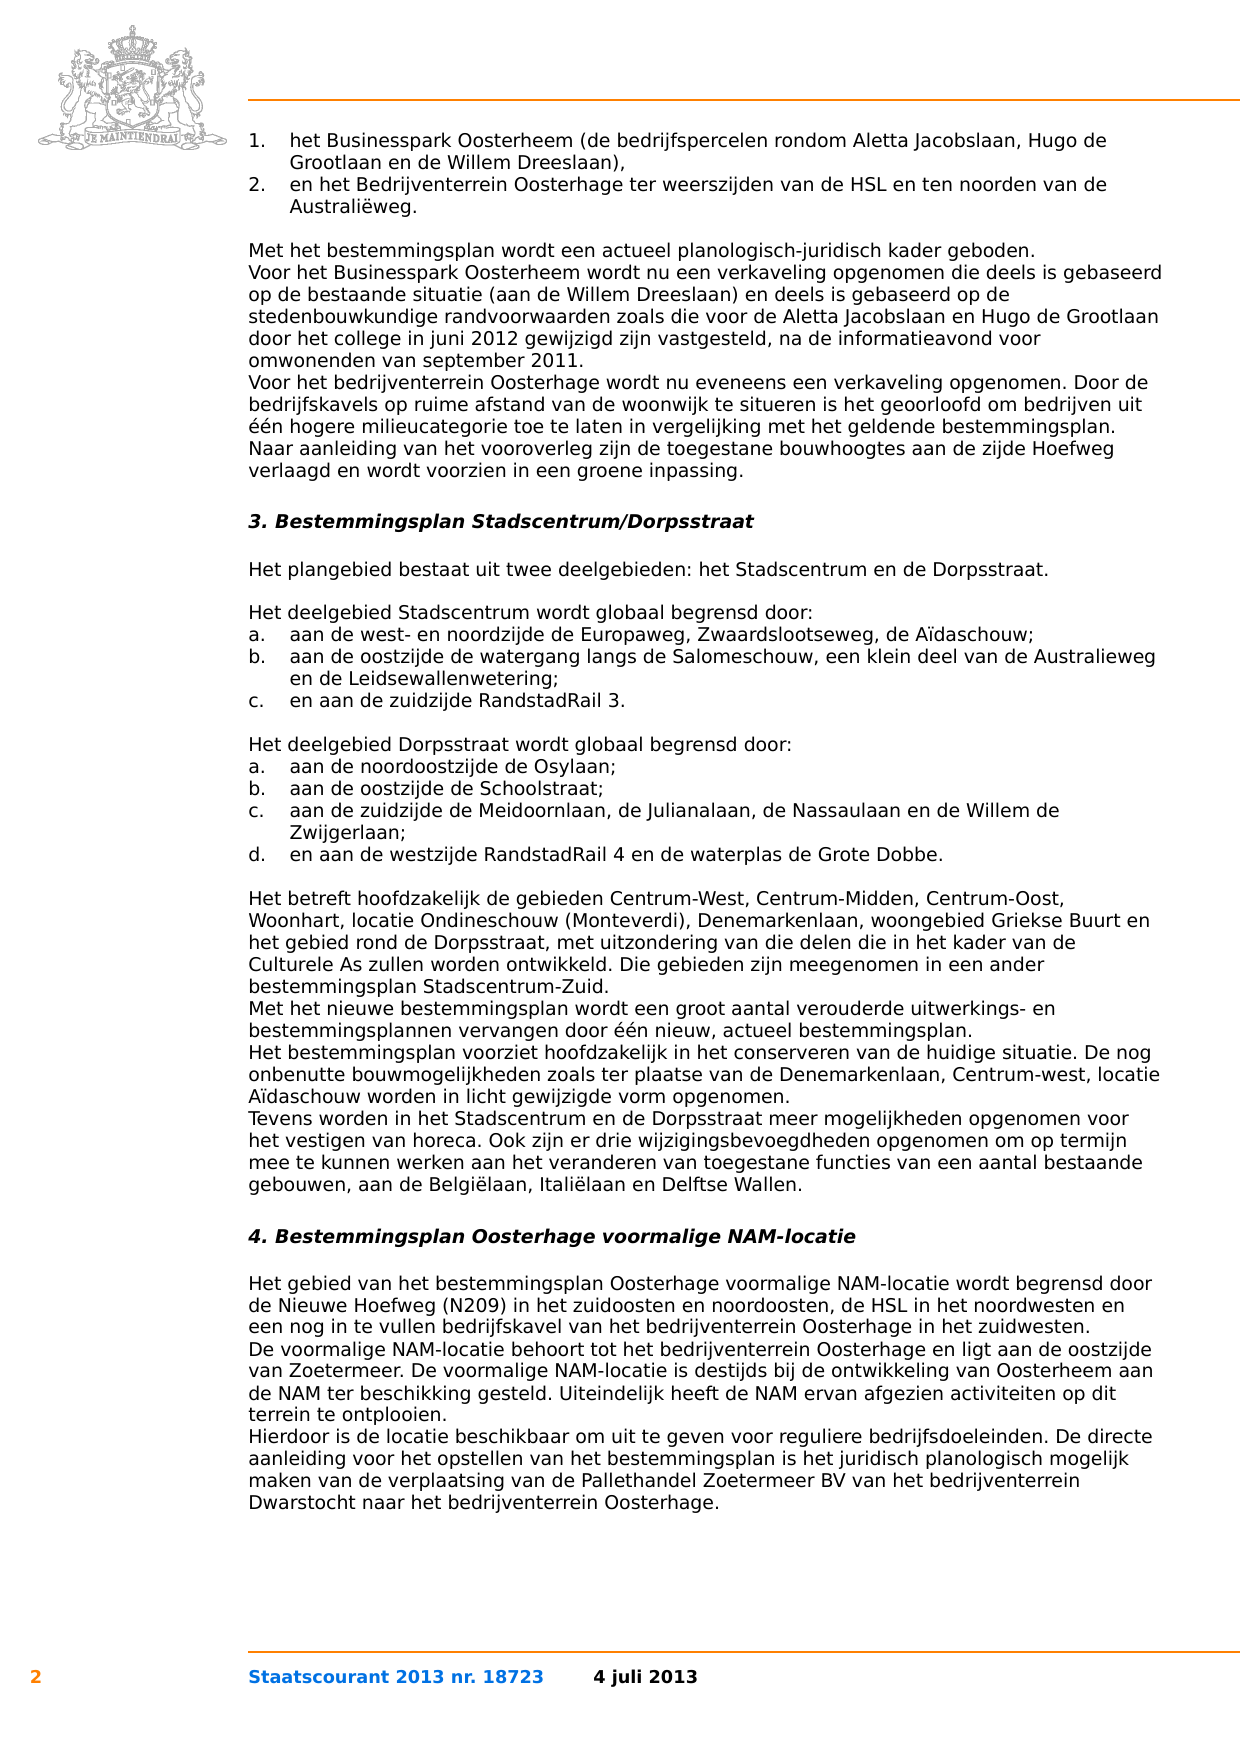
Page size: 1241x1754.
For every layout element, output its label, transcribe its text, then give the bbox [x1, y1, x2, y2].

text b. aan de oostzijde de Schoolstraat; [248, 778, 1163, 800]
text 1. het Businesspark Oosterheem (de bedrijfspercelen rondom Aletta Jacobslaan, Hugo de Grootlaan en de Willem Dreeslaan), [248, 130, 1163, 174]
text c. en aan de zuidzijde RandstadRail 3. [248, 690, 1163, 712]
text De voormalige NAM-locatie behoort tot het bedrijventerrein Oosterhage en ligt aan de oostzijde van Zoetermeer. De voormalige NAM-locatie is destijds bij de ontwikkeling van Oosterheem aan de NAM ter beschikking gesteld. Uiteindelijk heeft de NAM ervan afgezien activiteiten op dit terrein te ontplooien. [248, 1338, 1163, 1426]
text Voor het bedrijventerrein Oosterhage wordt nu eveneens een verkaveling opgenomen. Door de bedrijfskavels op ruime afstand van de woonwijk te situeren is het geoorloofd om bedrijven uit één hogere milieucategorie toe te laten in vergelijking met het geldende bestemmingsplan. Naar aanleiding van het vooroverleg zijn de toegestane bouwhoogtes aan de zijde Hoefweg verlaagd en wordt voorzien in een groene inpassing. [248, 372, 1163, 481]
text Het deelgebied Dorpsstraat wordt globaal begrensd door: [248, 734, 1163, 756]
text Het betreft hoofdzakelijk de gebieden Centrum-West, Centrum-Midden, Centrum-Oost, Woonhart, locatie Ondineschouw (Monteverdi), Denemarkenlaan, woongebied Griekse Buurt en het gebied rond de Dorpsstraat, met uitzondering van die delen die in het kader van de Culturele As zullen worden ontwikkeld. Die gebieden zijn meegenomen in een ander bestemmingsplan Stadscentrum-Zuid. [248, 888, 1163, 998]
text Met het nieuwe bestemmingsplan wordt een groot aantal verouderde uitwerkings- en bestemmingsplannen vervangen door één nieuw, actueel bestemmingsplan. [248, 998, 1163, 1042]
text 2. en het Bedrijventerrein Oosterhage ter weerszijden van de HSL en ten noorden van de Australiëweg. [248, 174, 1163, 218]
text d. en aan de westzijde RandstadRail 4 en de waterplas de Grote Dobbe. [248, 844, 1163, 866]
text Het deelgebied Stadscentrum wordt globaal begrensd door: [248, 602, 1163, 624]
text Het bestemmingsplan voorziet hoofdzakelijk in het conserveren van de huidige situatie. De nog onbenutte bouwmogelijkheden zoals ter plaatse van de Denemarkenlaan, Centrum-west, locatie Aïdaschouw worden in licht gewijzigde vorm opgenomen. [248, 1042, 1163, 1108]
text a. aan de noordoostzijde de Osylaan; [248, 756, 1163, 778]
text Tevens worden in het Stadscentrum en de Dorpsstraat meer mogelijkheden opgenomen voor het vestigen van horeca. Ook zijn er drie wijzigingsbevoegdheden opgenomen om op termijn mee te kunnen werken aan het veranderen van toegestane functies van een aantal bestaande gebouwen, aan de Belgiëlaan, Italiëlaan en Delftse Wallen. [248, 1108, 1163, 1196]
subtitle 3. Bestemmingsplan Stadscentrum/Dorpsstraat [248, 511, 1163, 533]
picture [38, 25, 227, 150]
subtitle 4. Bestemmingsplan Oosterhage voormalige NAM-locatie [248, 1226, 1163, 1247]
text Hierdoor is de locatie beschikbaar om uit te geven voor reguliere bedrijfsdoeleinden. De directe aanleiding voor het opstellen van het bestemmingsplan is het juridisch planologisch mogelijk maken van de verplaatsing van de Pallethandel Zoetermeer BV van het bedrijventerrein Dwarstocht naar het bedrijventerrein Oosterhage. [248, 1426, 1163, 1514]
text Het gebied van het bestemmingsplan Oosterhage voormalige NAM-locatie wordt begrensd door de Nieuwe Hoefweg (N209) in het zuidoosten en noordoosten, de HSL in het noordwesten en een nog in te vullen bedrijfskavel van het bedrijventerrein Oosterhage in het zuidwesten. [248, 1272, 1163, 1338]
text Voor het Businesspark Oosterheem wordt nu een verkaveling opgenomen die deels is gebaseerd op de bestaande situatie (aan de Willem Dreeslaan) en deels is gebaseerd op de stedenbouwkundige randvoorwaarden zoals die voor de Aletta Jacobslaan en Hugo de Grootlaan door het college in juni 2012 gewijzigd zijn vastgesteld, na de informatieavond voor omwonenden van september 2011. [248, 262, 1163, 372]
text Het plangebied bestaat uit twee deelgebieden: het Stadscentrum en de Dorpsstraat. [248, 558, 1163, 580]
text c. aan de zuidzijde de Meidoornlaan, de Julianalaan, de Nassaulaan en de Willem de Zwijgerlaan; [248, 800, 1163, 844]
text a. aan de west- en noordzijde de Europaweg, Zwaardslootseweg, de Aïdaschouw; [248, 624, 1163, 646]
text Met het bestemmingsplan wordt een actueel planologisch-juridisch kader geboden. [248, 240, 1163, 262]
text b. aan de oostzijde de watergang langs de Salomeschouw, een klein deel van de Australieweg en de Leidsewallenwetering; [248, 646, 1163, 690]
